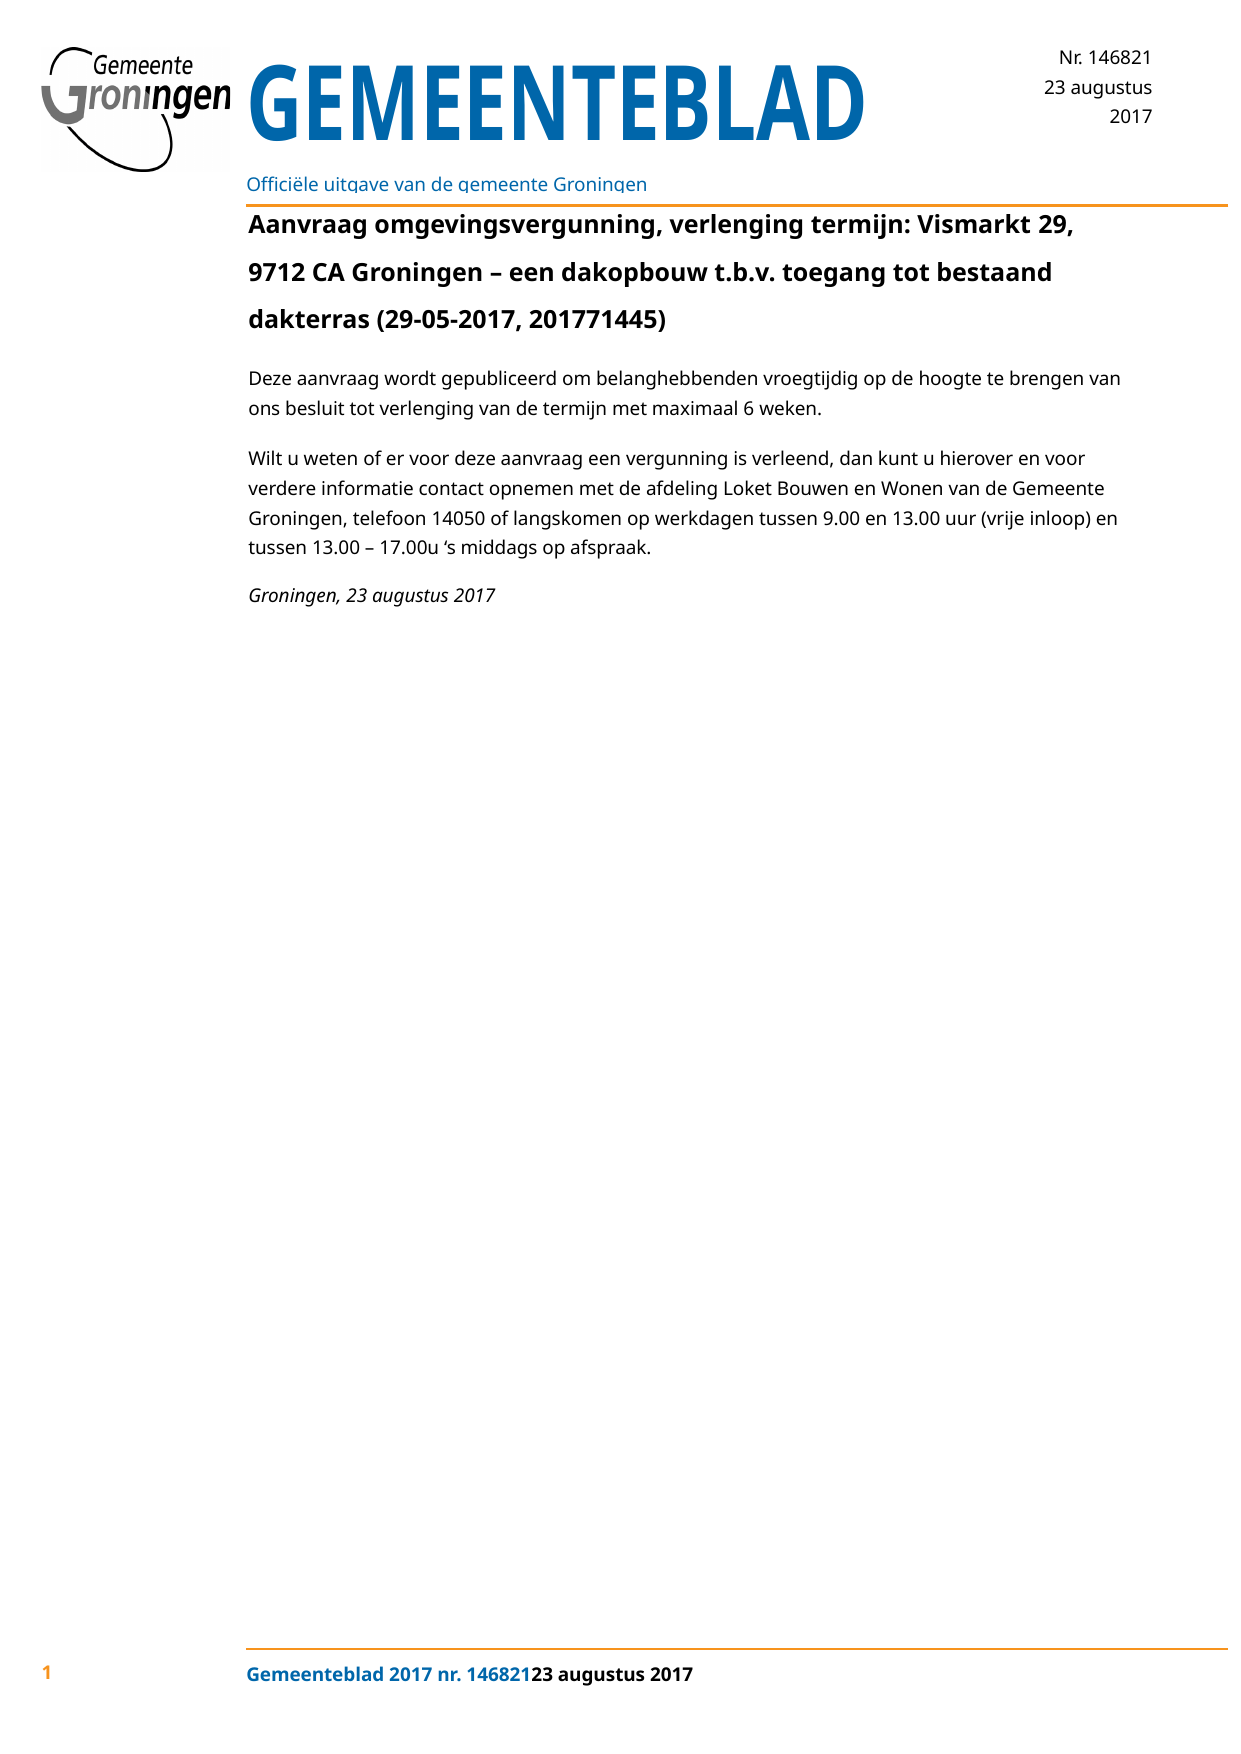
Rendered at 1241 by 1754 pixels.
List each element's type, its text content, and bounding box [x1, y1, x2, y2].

text Aanvraag omgevingsvergunning, verlenging termijn: Vismarkt 29, 9712 CA Groningen – een dakopbouw t.b.v. toegang tot bestaand dakterras (29-05-2017, 201771445) [248, 207, 1152, 336]
text Deze aanvraag wordt gepubliceerd om belanghebbenden vroegtijdig op de hoogte te brengen van ons besluit tot verlenging van de termijn met maximaal 6 weken. [248, 366, 1152, 421]
text Groningen, 23 augustus 2017 [248, 582, 1152, 608]
text Wilt u weten of er voor deze aanvraag een vergunning is verleend, dan kunt u hierover en voor verdere informatie contact opnemen met de afdeling Loket Bouwen en Wonen van de Gemeente Groningen, telefoon 14050 of langskomen op werkdagen tussen 9.00 en 13.00 uur (vrije inloop) en tussen 13.00 – 17.00u ‘s middags op afspraak. [248, 446, 1152, 560]
picture [41, 47, 231, 172]
